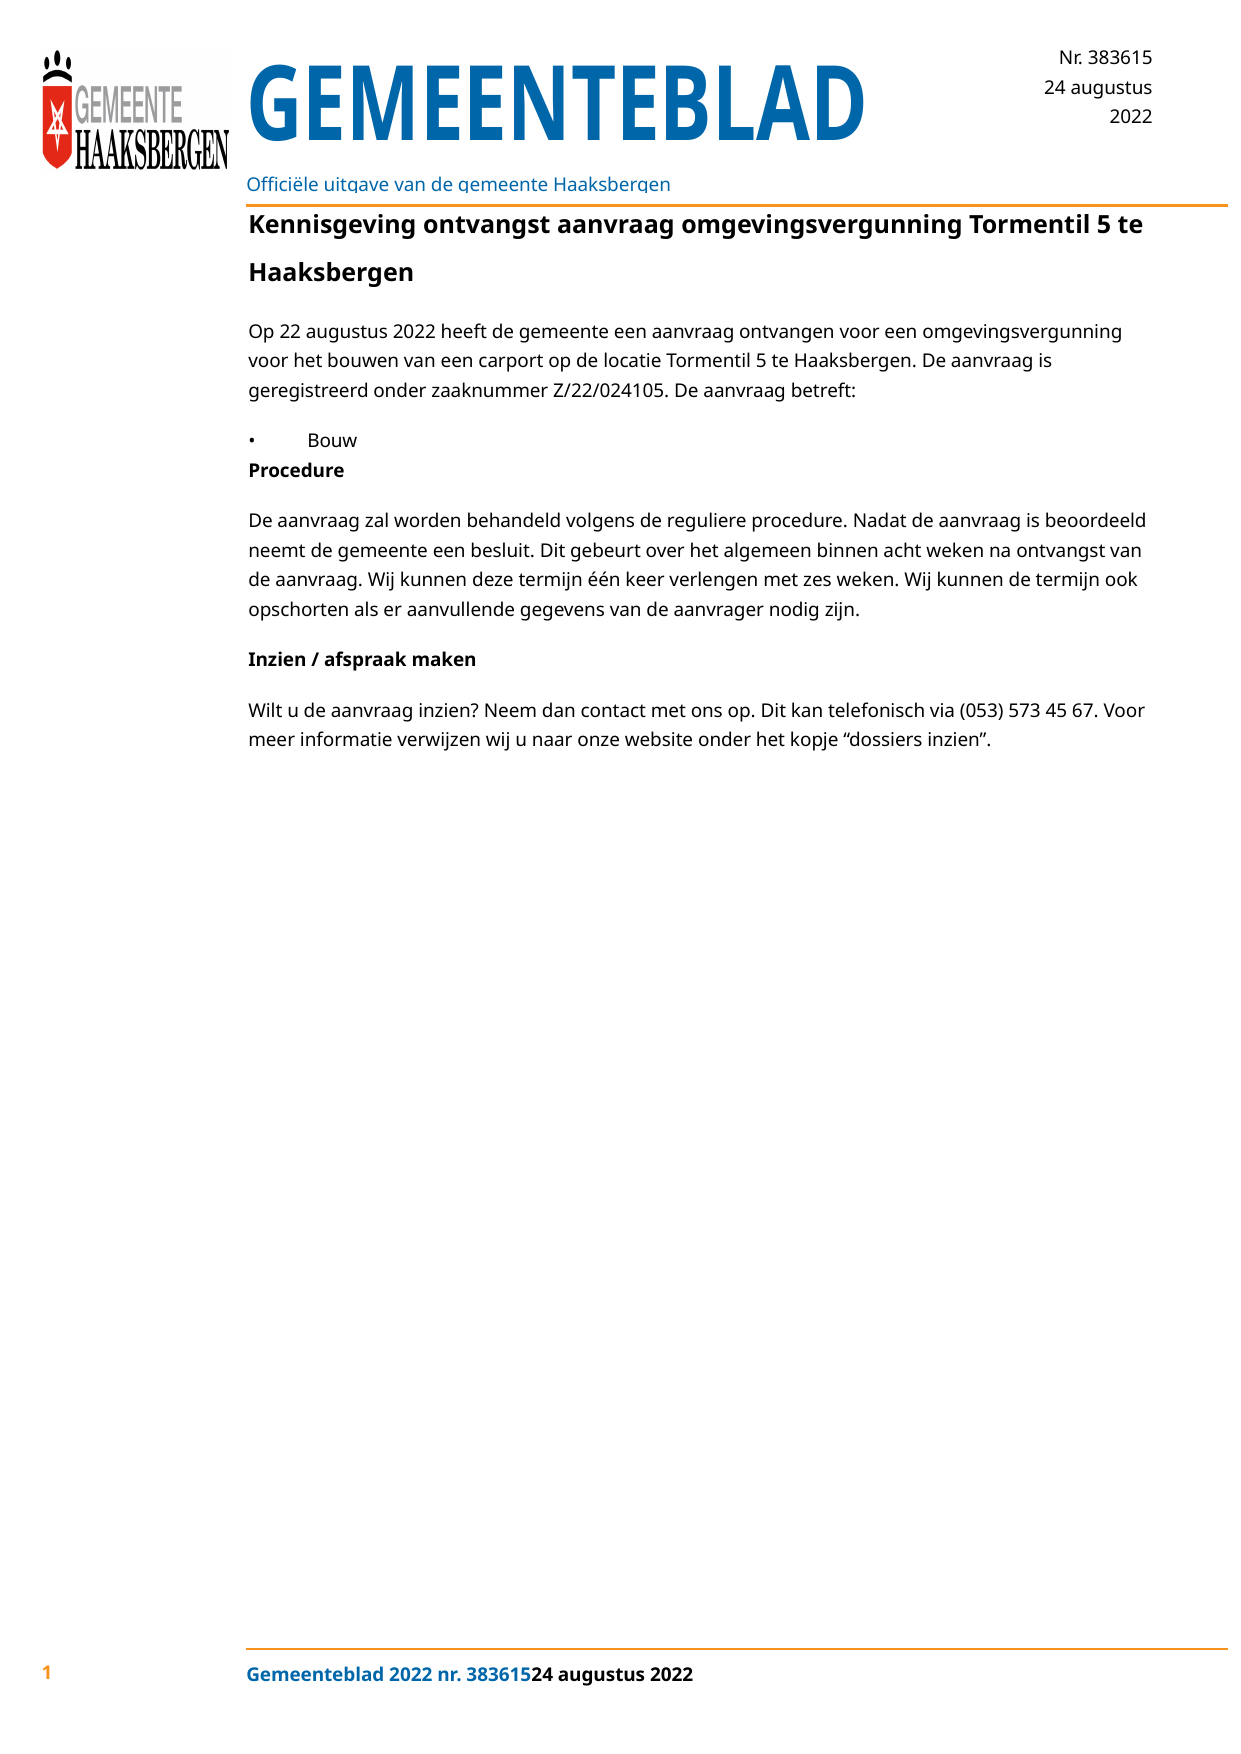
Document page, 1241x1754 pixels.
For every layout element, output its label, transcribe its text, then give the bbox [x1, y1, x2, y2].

text Wilt u de aanvraag inzien? Neem dan contact met ons op. Dit kan telefonisch via (053) 573 45 67. Voor meer informatie verwijzen wij u naar onze website onder het kopje “dossiers inzien”. [248, 697, 1152, 752]
text Inzien / afspraak maken [248, 647, 1152, 672]
picture [41, 47, 231, 172]
text Op 22 augustus 2022 heeft de gemeente een aanvraag ontvangen voor een omgevingsvergunning voor het bouwen van een carport op de locatie Tormentil 5 te Haaksbergen. De aanvraag is geregistreerd onder zaaknummer Z/22/024105. De aanvraag betreft: [248, 318, 1152, 403]
list Bouw [248, 427, 1152, 453]
text Procedure [248, 457, 1152, 483]
text De aanvraag zal worden behandeld volgens de reguliere procedure. Nadat de aanvraag is beoordeeld neemt de gemeente een besluit. Dit gebeurt over het algemeen binnen acht weken na ontvangst van de aanvraag. Wij kunnen deze termijn één keer verlengen met zes weken. Wij kunnen de termijn ook opschorten als er aanvullende gegevens van de aanvrager nodig zijn. [248, 507, 1152, 622]
text Kennisgeving ontvangst aanvraag omgevingsvergunning Tormentil 5 te Haaksbergen [248, 207, 1152, 288]
